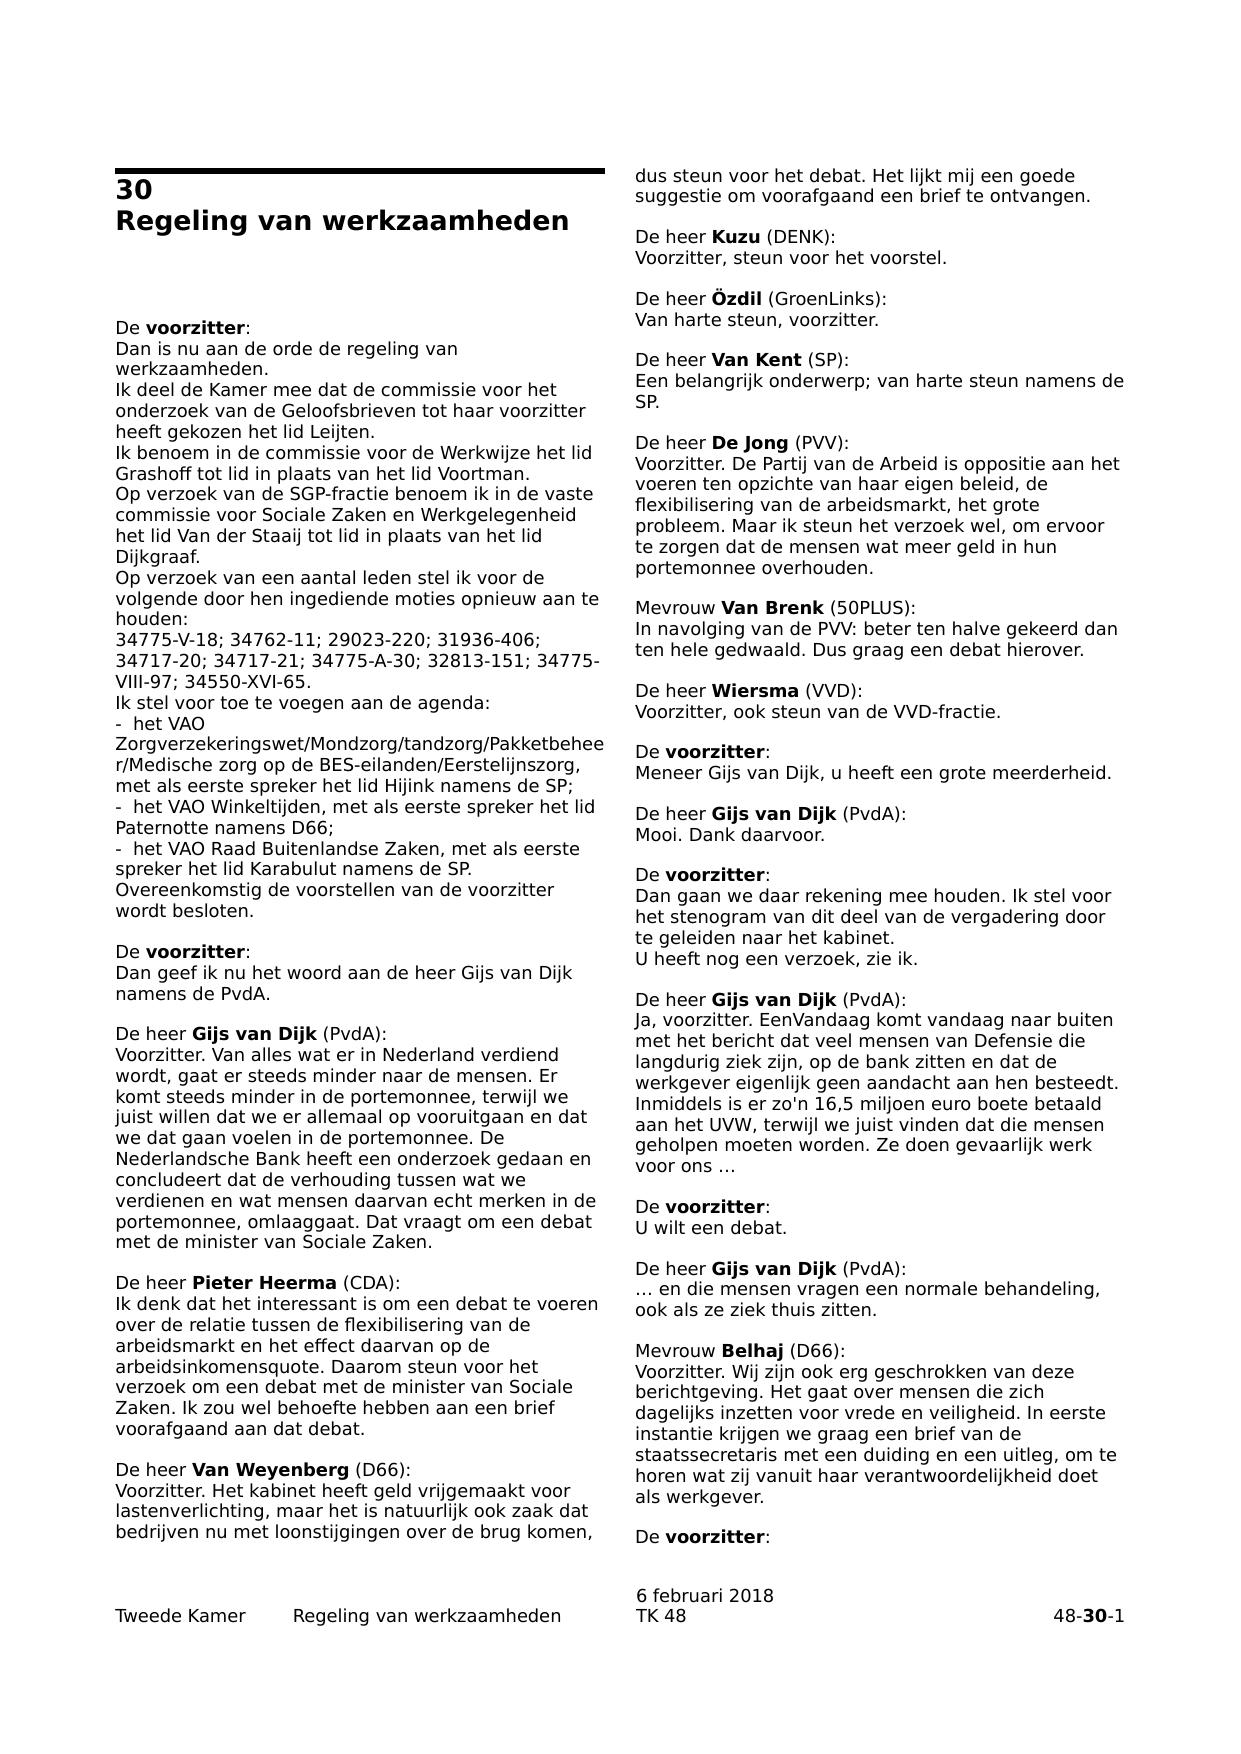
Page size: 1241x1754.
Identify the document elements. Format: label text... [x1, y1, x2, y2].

text De heer Gijs van Dijk (PvdA): [635, 804, 1125, 824]
title 30 Regeling van werkzaamheden [115, 174, 605, 237]
text De voorzitter: [635, 1527, 1125, 1548]
text De heer Pieter Heerma (CDA): [115, 1273, 605, 1294]
text 34775-V-18; 34762-11; 29023-220; 31936-406; 34717-20; 34717-21; 34775-A-30; 32813-151; 34775-VIII-97; 34550-XVI-65. [115, 630, 605, 692]
list het VAO Winkeltijden, met als eerste spreker het lid Paternotte namens D66; [115, 797, 605, 838]
text Meneer Gijs van Dijk, u heeft een grote meerderheid. [635, 763, 1125, 784]
text U heeft nog een verzoek, zie ik. [635, 948, 1125, 969]
text De heer Van Weyenberg (D66): [115, 1460, 605, 1480]
text In navolging van de PVV: beter ten halve gekeerd dan ten hele gedwaald. Dus graag een debat hierover. [635, 619, 1125, 661]
text De heer Wiersma (VVD): [635, 681, 1125, 701]
text De voorzitter: [635, 742, 1125, 763]
text Ik benoem in de commissie voor de Werkwijze het lid Grashoff tot lid in plaats van het lid Voortman. [115, 442, 605, 484]
text Ik stel voor toe te voegen aan de agenda: [115, 692, 605, 713]
text Ja, voorzitter. EenVandaag komt vandaag naar buiten met het bericht dat veel mensen van Defensie die langdurig ziek zijn, op de bank zitten en dat de werkgever eigenlijk geen aandacht aan hen besteedt. Inmiddels is er zo'n 16,5 miljoen euro boete betaald aan het UVW, terwijl we juist vinden dat die mensen geholpen moeten worden. Ze doen gevaarlijk werk voor ons … [635, 1010, 1125, 1177]
text De heer Gijs van Dijk (PvdA): [635, 1258, 1125, 1279]
text Overeenkomstig de voorstellen van de voorzitter wordt besloten. [115, 880, 605, 922]
text Dan geef ik nu het woord aan de heer Gijs van Dijk namens de PvdA. [115, 962, 605, 1004]
text De voorzitter: [635, 865, 1125, 886]
text Voorzitter, steun voor het voorstel. [635, 248, 1125, 268]
text De voorzitter: [115, 318, 605, 338]
text Voorzitter. De Partij van de Arbeid is oppositie aan het voeren ten opzichte van haar eigen beleid, de flexibilisering van de arbeidsmarkt, het grote probleem. Maar ik steun het verzoek wel, om ervoor te zorgen dat de mensen wat meer geld in hun portemonnee overhouden. [635, 453, 1125, 578]
text … en die mensen vragen een normale behandeling, ook als ze ziek thuis zitten. [635, 1279, 1125, 1321]
text Mevrouw Van Brenk (50PLUS): [635, 598, 1125, 619]
text De heer Van Kent (SP): [635, 350, 1125, 371]
text Dan is nu aan de orde de regeling van werkzaamheden. [115, 338, 605, 380]
text Voorzitter. Het kabinet heeft geld vrijgemaakt voor lastenverlichting, maar het is natuurlijk ook zaak dat bedrijven nu met loonstijgingen over de brug komen, [115, 1480, 605, 1543]
text De heer Özdil (GroenLinks): [635, 288, 1125, 309]
text Een belangrijk onderwerp; van harte steun namens de SP. [635, 371, 1125, 412]
text Voorzitter, ook steun van de VVD-fractie. [635, 701, 1125, 722]
text Voorzitter. Wij zijn ook erg geschrokken van deze berichtgeving. Het gaat over mensen die zich dagelijks inzetten voor vrede en veiligheid. In eerste instantie krijgen we graag een brief van de staatssecretaris met een duiding en een uitleg, om te horen wat zij vanuit haar verantwoordelijkheid doet als werkgever. [635, 1361, 1125, 1507]
text dus steun voor het debat. Het lijkt mij een goede suggestie om voorafgaand een brief te ontvangen. [635, 165, 1125, 207]
text De heer Gijs van Dijk (PvdA): [635, 989, 1125, 1010]
text Op verzoek van de SGP-fractie benoem ik in de vaste commissie voor Sociale Zaken en Werkgelegenheid het lid Van der Staaij tot lid in plaats van het lid Dijkgraaf. [115, 484, 605, 567]
text Voorzitter. Van alles wat er in Nederland verdiend wordt, gaat er steeds minder naar de mensen. Er komt steeds minder in de portemonnee, terwijl we juist willen dat we er allemaal op vooruitgaan en dat we dat gaan voelen in de portemonnee. De Nederlandsche Bank heeft een onderzoek gedaan en concludeert dat de verhouding tussen wat we verdienen en wat mensen daarvan echt merken in de portemonnee, omlaaggaat. Dat vraagt om een debat met de minister van Sociale Zaken. [115, 1045, 605, 1253]
text Van harte steun, voorzitter. [635, 309, 1125, 330]
text De heer Kuzu (DENK): [635, 227, 1125, 248]
text Op verzoek van een aantal leden stel ik voor de volgende door hen ingediende moties opnieuw aan te houden: [115, 567, 605, 630]
text De heer Gijs van Dijk (PvdA): [115, 1024, 605, 1045]
text De heer De Jong (PVV): [635, 432, 1125, 453]
list het VAO Raad Buitenlandse Zaken, met als eerste spreker het lid Karabulut namens de SP. [115, 838, 605, 880]
text Mevrouw Belhaj (D66): [635, 1341, 1125, 1361]
text U wilt een debat. [635, 1217, 1125, 1238]
text De voorzitter: [115, 942, 605, 962]
text Ik denk dat het interessant is om een debat te voeren over de relatie tussen de flexibilisering van de arbeidsmarkt en het effect daarvan op de arbeidsinkomensquote. Daarom steun voor het verzoek om een debat met de minister van Sociale Zaken. Ik zou wel behoefte hebben aan een brief voorafgaand aan dat debat. [115, 1294, 605, 1440]
text De voorzitter: [635, 1197, 1125, 1217]
text Dan gaan we daar rekening mee houden. Ik stel voor het stenogram van dit deel van de vergadering door te geleiden naar het kabinet. [635, 886, 1125, 948]
list het VAO Zorgverzekeringswet/Mondzorg/tandzorg/Pakketbeheer/Medische zorg op de BES-eilanden/Eerstelijnszorg, met als eerste spreker het lid Hijink namens de SP; [115, 713, 605, 797]
text Ik deel de Kamer mee dat de commissie voor het onderzoek van de Geloofsbrieven tot haar voorzitter heeft gekozen het lid Leijten. [115, 380, 605, 442]
text Mooi. Dank daarvoor. [635, 824, 1125, 845]
